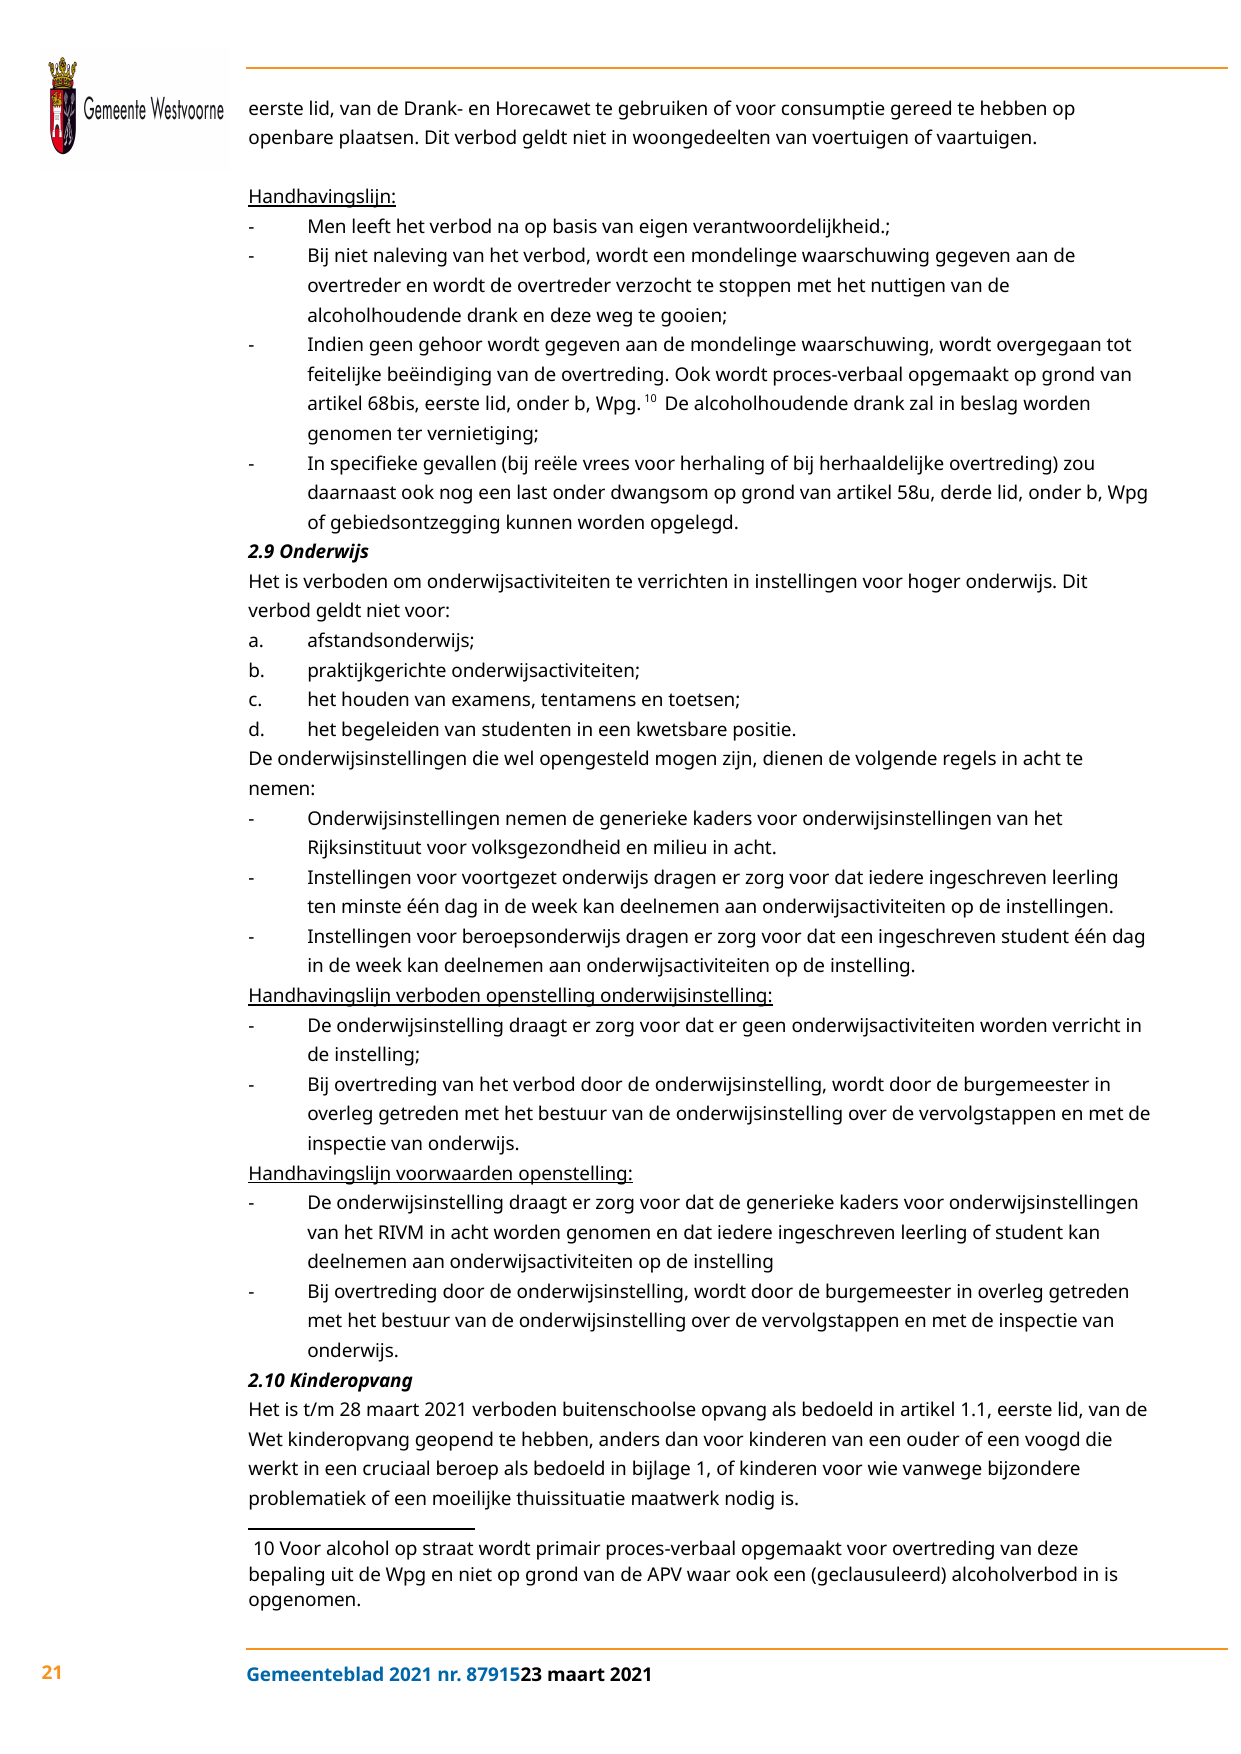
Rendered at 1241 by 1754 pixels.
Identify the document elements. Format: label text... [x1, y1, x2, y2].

picture [41, 47, 231, 172]
list Men leeft het verbod na op basis van eigen verantwoordelijkheid.; [248, 213, 1152, 239]
text Handhavingslijn verboden openstelling onderwijsinstelling: [248, 982, 1152, 1008]
list In specifieke gevallen (bij reële vrees voor herhaling of bij herhaaldelijke overtreding) zou daarnaast ook nog een last onder dwangsom op grond van artikel 58u, derde lid, onder b, Wpg of gebiedsontzegging kunnen worden opgelegd. [248, 450, 1152, 535]
list praktijkgerichte onderwijsactiviteiten; [248, 657, 1152, 683]
list Bij overtreding van het verbod door de onderwijsinstelling, wordt door de burgemeester in overleg getreden met het bestuur van de onderwijsinstelling over de vervolgstappen en met de inspectie van onderwijs. [248, 1071, 1152, 1156]
list het houden van examens, tentamens en toetsen; [248, 686, 1152, 712]
text De onderwijsinstellingen die wel opengesteld mogen zijn, dienen de volgende regels in acht te nemen: [248, 746, 1152, 801]
text Handhavingslijn: [248, 183, 1152, 209]
text Het is t/m 28 maart 2021 verboden buitenschoolse opvang als bedoeld in artikel 1.1, eerste lid, van de Wet kinderopvang geopend te hebben, anders dan voor kinderen van een ouder of een voogd die werkt in een cruciaal beroep als bedoeld in bijlage 1, of kinderen voor wie vanwege bijzondere problematiek of een moeilijke thuissituatie maatwerk nodig is. [248, 1396, 1152, 1511]
list Bij niet naleving van het verbod, wordt een mondelinge waarschuwing gegeven aan de overtreder en wordt de overtreder verzocht te stoppen met het nuttigen van de alcoholhoudende drank en deze weg te gooien; [248, 243, 1152, 328]
list Onderwijsinstellingen nemen de generieke kaders voor onderwijsinstellingen van het Rijksinstituut voor volksgezondheid en milieu in acht. [248, 805, 1152, 860]
list Instellingen voor voortgezet onderwijs dragen er zorg voor dat iedere ingeschreven leerling ten minste één dag in de week kan deelnemen aan onderwijsactiviteiten op de instellingen. [248, 864, 1152, 919]
list Instellingen voor beroepsonderwijs dragen er zorg voor dat een ingeschreven student één dag in de week kan deelnemen aan onderwijsactiviteiten op de instelling. [248, 923, 1152, 978]
text eerste lid, van de Drank- en Horecawet te gebruiken of voor consumptie gereed te hebben op openbare plaatsen. Dit verbod geldt niet in woongedeelten van voertuigen of vaartuigen. [248, 95, 1152, 150]
list Voor alcohol op straat wordt primair proces-verbaal opgemaakt voor overtreding van deze bepaling uit de Wpg en niet op grond van de APV waar ook een (geclausuleerd) alcoholverbod in is opgenomen. [248, 1535, 1152, 1612]
list het begeleiden van studenten in een kwetsbare positie. [248, 716, 1152, 742]
list De onderwijsinstelling draagt er zorg voor dat er geen onderwijsactiviteiten worden verricht in de instelling; [248, 1012, 1152, 1067]
text 2.10 Kinderopvang [248, 1367, 1152, 1393]
list Bij overtreding door de onderwijsinstelling, wordt door de burgemeester in overleg getreden met het bestuur van de onderwijsinstelling over de vervolgstappen en met de inspectie van onderwijs. [248, 1278, 1152, 1363]
list Indien geen gehoor wordt gegeven aan de mondelinge waarschuwing, wordt overgegaan tot feitelijke beëindiging van de overtreding. Ook wordt proces-verbaal opgemaakt op grond van artikel 68bis, eerste lid, onder b, Wpg. De alcoholhoudende drank zal in beslag worden genomen ter vernietiging; [248, 331, 1152, 446]
text 2.9 Onderwijs [248, 538, 1152, 564]
list afstandsonderwijs; [248, 627, 1152, 653]
text Handhavingslijn voorwaarden openstelling: [248, 1160, 1152, 1186]
list De onderwijsinstelling draagt er zorg voor dat de generieke kaders voor onderwijsinstellingen van het RIVM in acht worden genomen en dat iedere ingeschreven leerling of student kan deelnemen aan onderwijsactiviteiten op de instelling [248, 1189, 1152, 1274]
text Het is verboden om onderwijsactiviteiten te verrichten in instellingen voor hoger onderwijs. Dit verbod geldt niet voor: [248, 568, 1152, 623]
